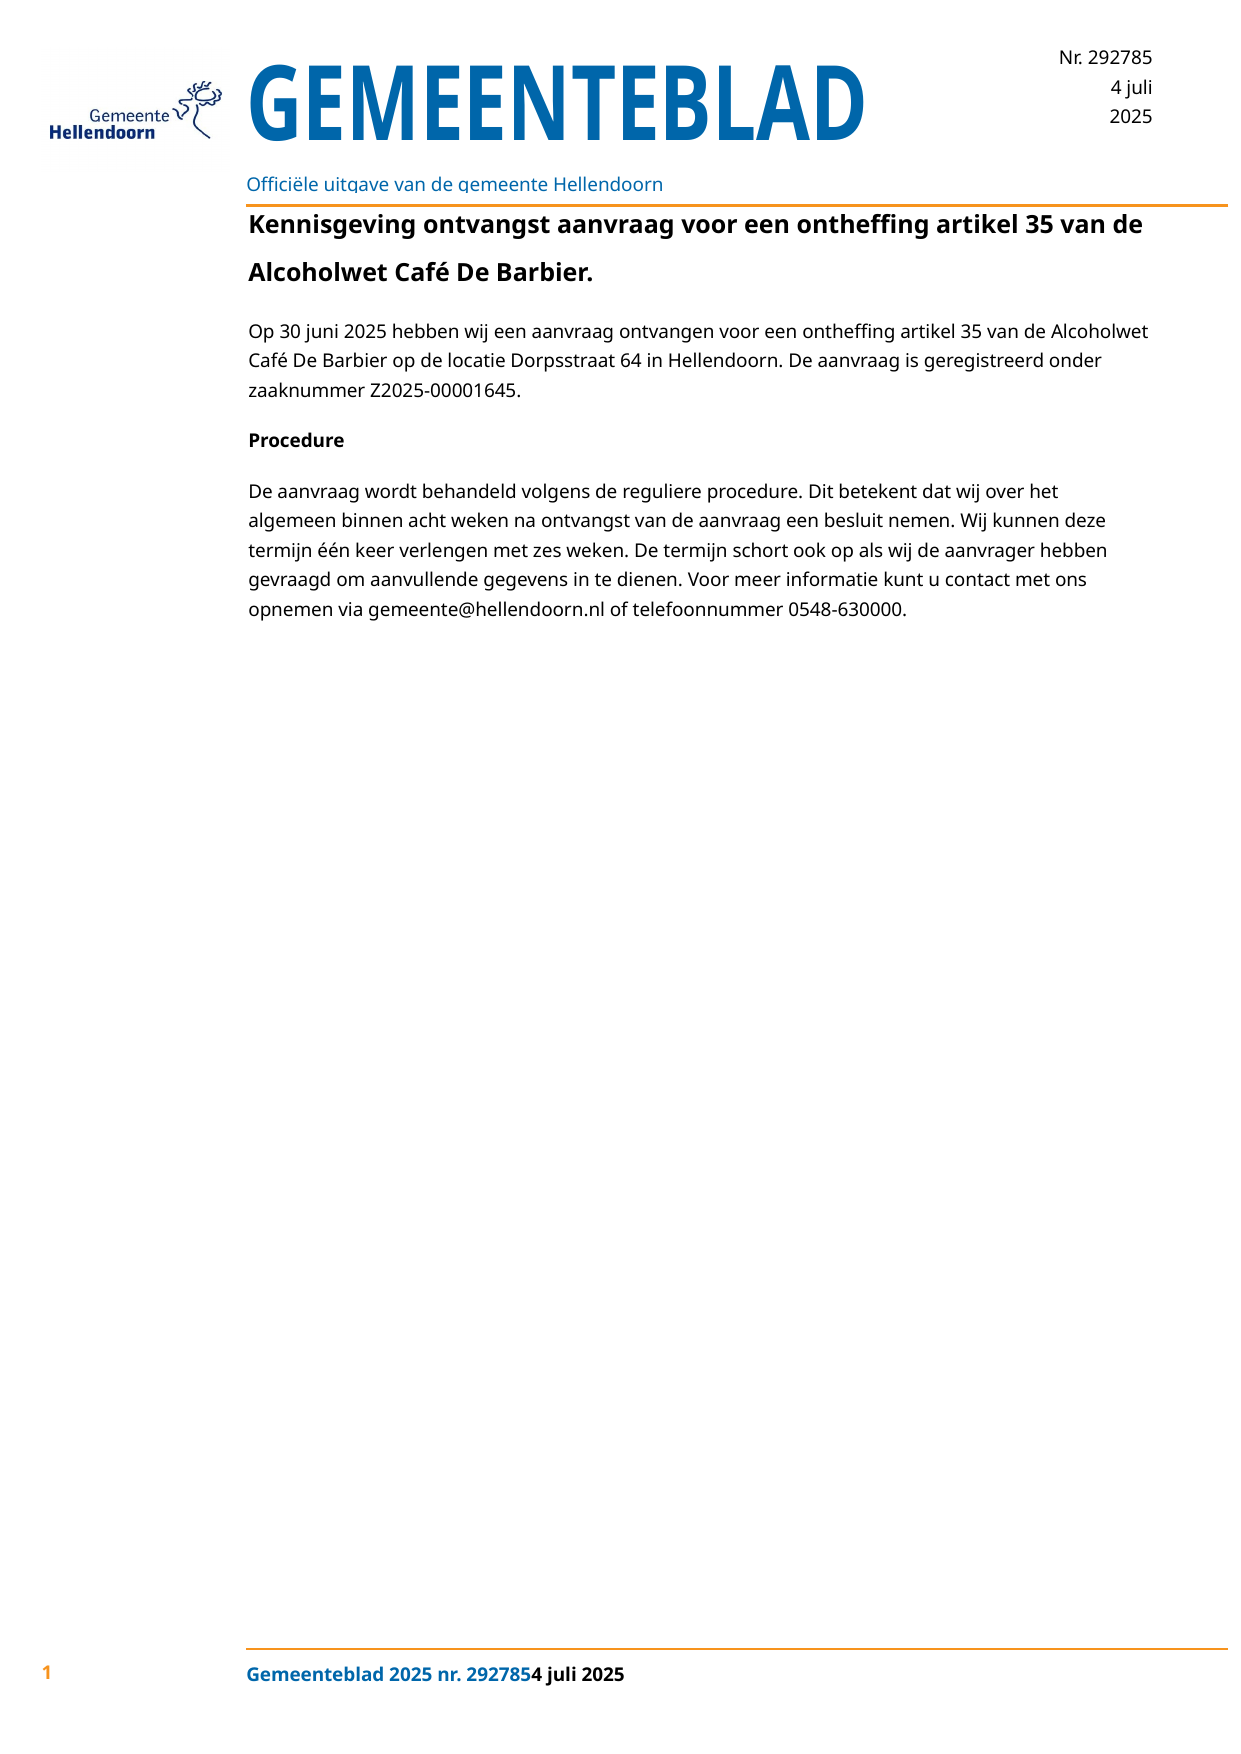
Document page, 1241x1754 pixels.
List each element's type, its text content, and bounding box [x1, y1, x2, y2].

text Procedure [248, 427, 1152, 453]
picture [41, 47, 231, 172]
text De aanvraag wordt behandeld volgens de reguliere procedure. Dit betekent dat wij over het algemeen binnen acht weken na ontvangst van de aanvraag een besluit nemen. Wij kunnen deze termijn één keer verlengen met zes weken. De termijn schort ook op als wij de aanvrager hebben gevraagd om aanvullende gegevens in te dienen. Voor meer informatie kunt u contact met ons opnemen via gemeente@hellendoorn.nl of telefoonnummer 0548-630000. [248, 478, 1152, 622]
text Op 30 juni 2025 hebben wij een aanvraag ontvangen voor een ontheffing artikel 35 van de Alcoholwet Café De Barbier op de locatie Dorpsstraat 64 in Hellendoorn. De aanvraag is geregistreerd onder zaaknummer Z2025-00001645. [248, 318, 1152, 403]
text Kennisgeving ontvangst aanvraag voor een ontheffing artikel 35 van de Alcoholwet Café De Barbier. [248, 207, 1152, 288]
